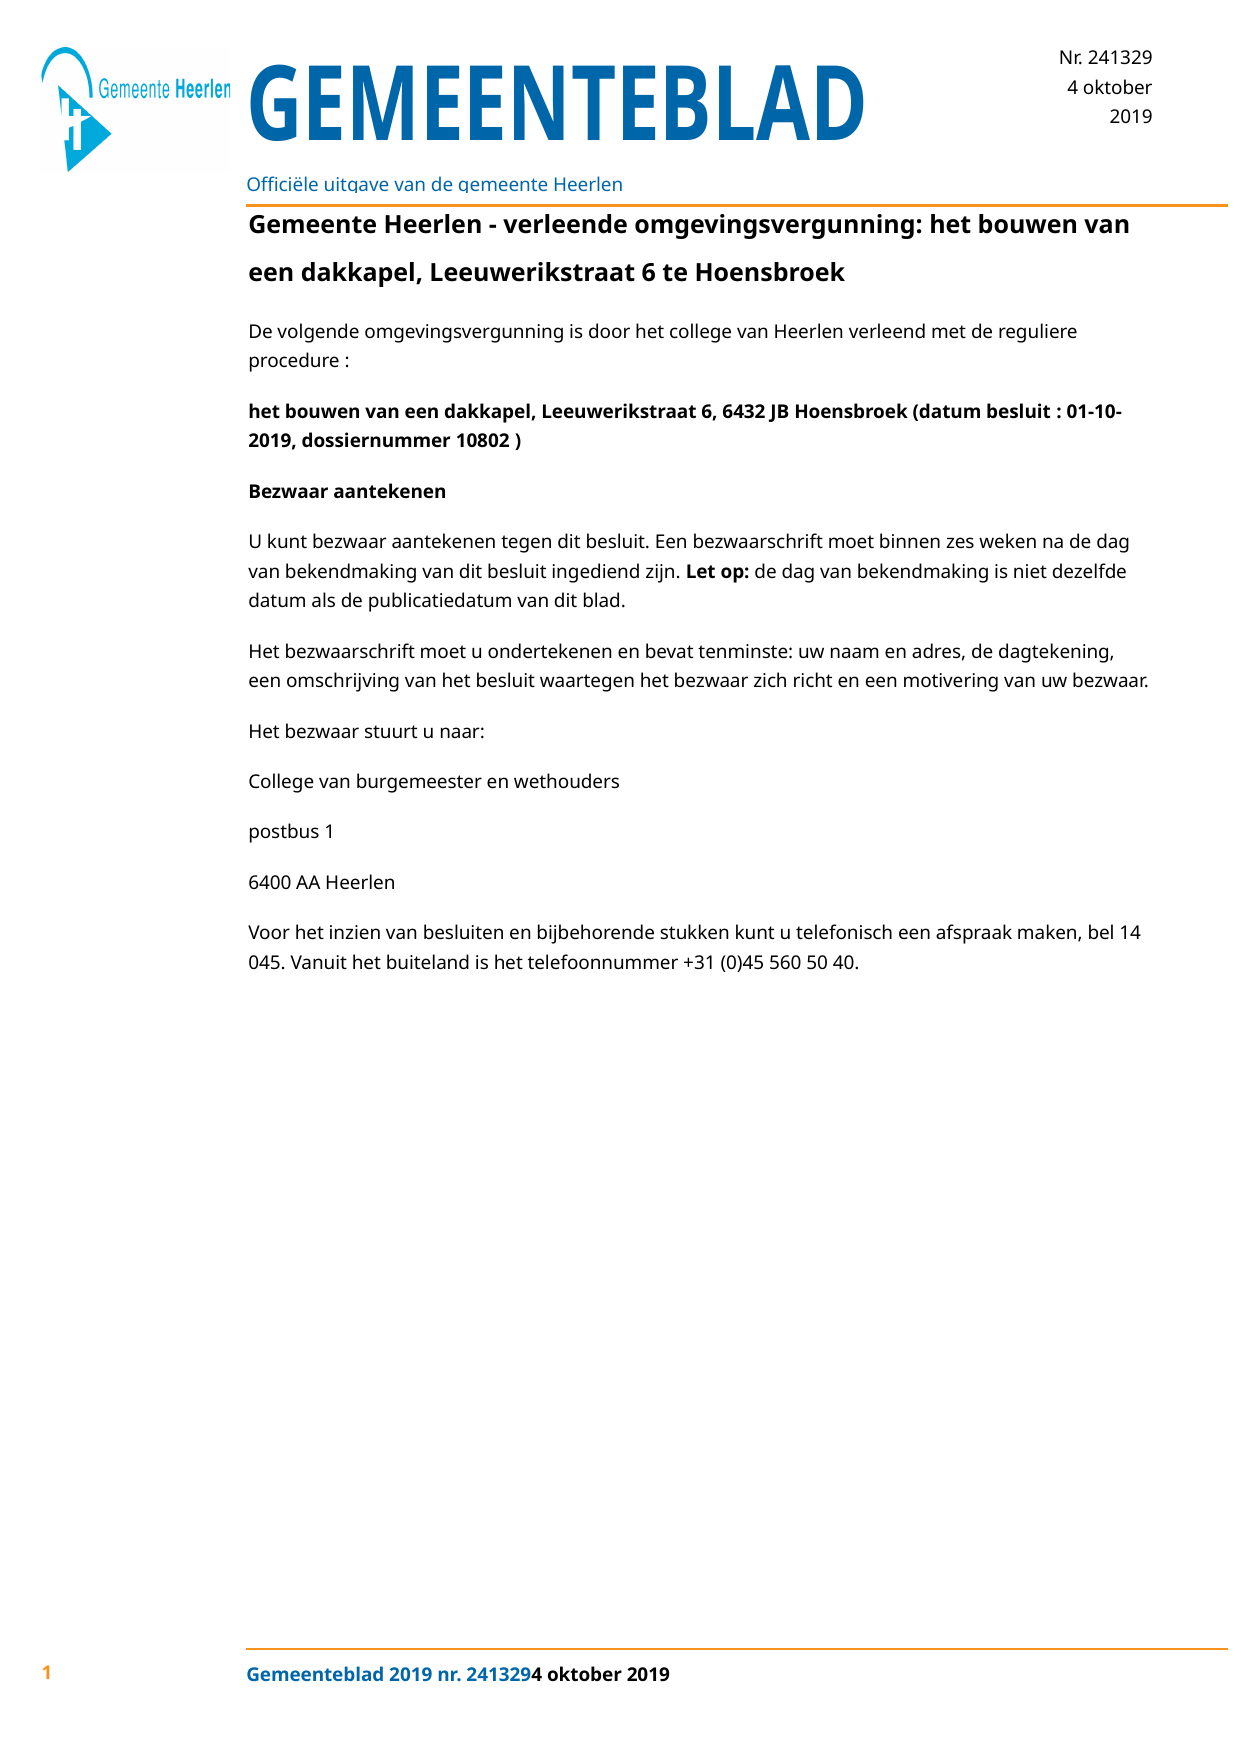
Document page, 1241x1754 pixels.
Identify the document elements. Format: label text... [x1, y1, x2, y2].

text De volgende omgevingsvergunning is door het college van Heerlen verleend met de reguliere procedure : [248, 318, 1152, 373]
text Het bezwaar stuurt u naar: [248, 718, 1152, 744]
text postbus 1 [248, 819, 1152, 844]
text U kunt bezwaar aantekenen tegen dit besluit. Een bezwaarschrift moet binnen zes weken na de dag van bekendmaking van dit besluit ingediend zijn. Let op: de dag van bekendmaking is niet dezelfde datum als de publicatiedatum van dit blad. [248, 528, 1152, 613]
text Het bezwaarschrift moet u ondertekenen en bevat tenminste: uw naam en adres, de dagtekening, een omschrijving van het besluit waartegen het bezwaar zich richt en een motivering van uw bezwaar. [248, 638, 1152, 693]
picture [41, 47, 59, 70]
text Gemeente Heerlen - verleende omgevingsvergunning: het bouwen van een dakkapel, Leeuwerikstraat 6 te Hoensbroek [248, 207, 1152, 288]
text Bezwaar aantekenen [248, 478, 1152, 504]
text het bouwen van een dakkapel, Leeuwerikstraat 6, 6432 JB Hoensbroek (datum besluit : 01-10-2019, dossiernummer 10802 ) [248, 398, 1152, 453]
picture [41, 47, 231, 172]
text College van burgemeester en wethouders [248, 768, 1152, 794]
text Voor het inzien van besluiten en bijbehorende stukken kunt u telefonisch een afspraak maken, bel 14 045. Vanuit het buiteland is het telefoonnummer +31 (0)45 560 50 40. [248, 919, 1152, 975]
text 6400 AA Heerlen [248, 869, 1152, 895]
